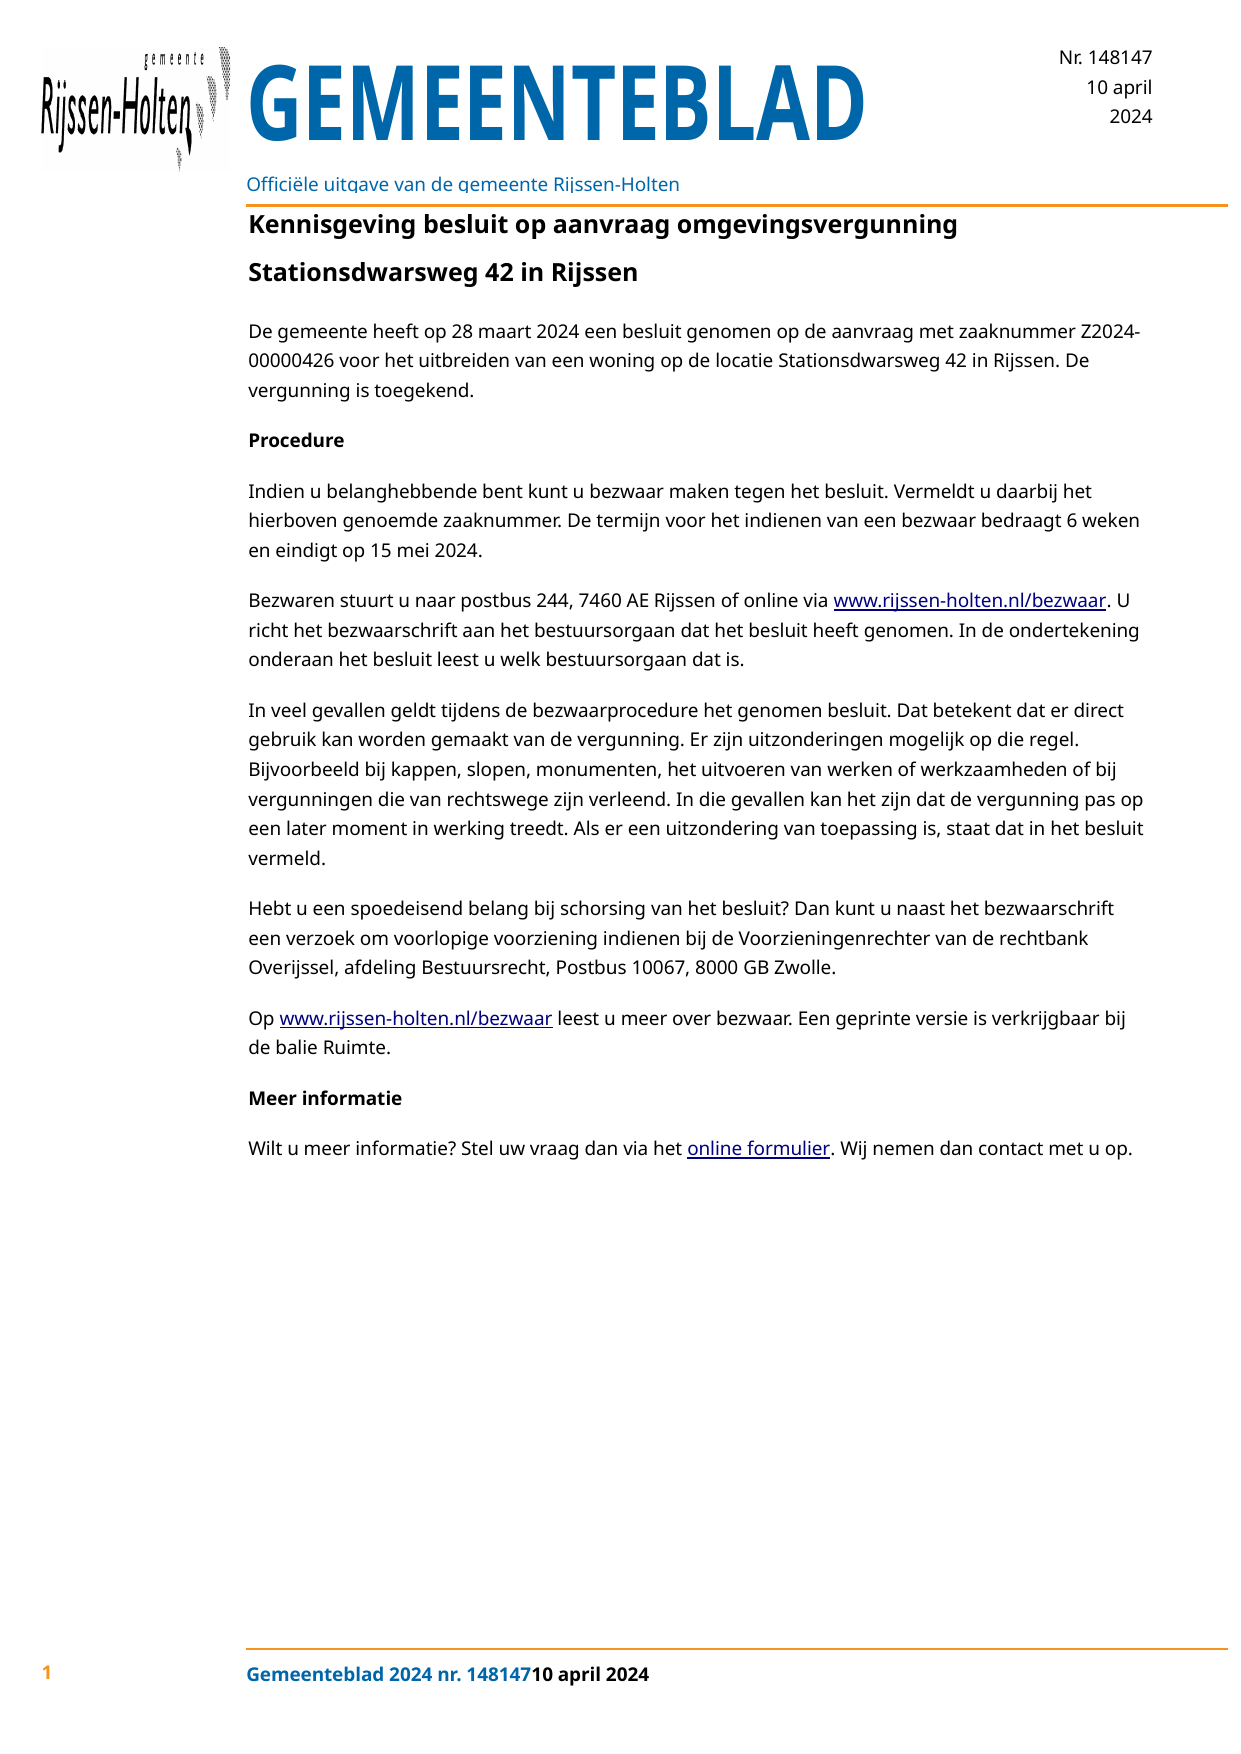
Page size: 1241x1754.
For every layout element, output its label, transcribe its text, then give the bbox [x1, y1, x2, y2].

text Procedure [248, 427, 1152, 453]
text Kennisgeving besluit op aanvraag omgevingsvergunning Stationsdwarsweg 42 in Rijssen [248, 207, 1152, 288]
text Hebt u een spoedeisend belang bij schorsing van het besluit? Dan kunt u naast het bezwaarschrift een verzoek om voorlopige voorziening indienen bij de Voorzieningenrechter van de rechtbank Overijssel, afdeling Bestuursrecht, Postbus 10067, 8000 GB Zwolle. [248, 895, 1152, 980]
text Indien u belanghebbende bent kunt u bezwaar maken tegen het besluit. Vermeldt u daarbij het hierboven genoemde zaaknummer. De termijn voor het indienen van een bezwaar bedraagt 6 weken en eindigt op 15 mei 2024. [248, 478, 1152, 563]
text De gemeente heeft op 28 maart 2024 een besluit genomen op de aanvraag met zaaknummer Z2024-00000426 voor het uitbreiden van een woning op de locatie Stationsdwarsweg 42 in Rijssen. De vergunning is toegekend. [248, 318, 1152, 403]
picture [41, 47, 231, 172]
text Wilt u meer informatie? Stel uw vraag dan via het online formulier. Wij nemen dan contact met u op. [248, 1135, 1152, 1161]
text Meer informatie [248, 1085, 1152, 1111]
text Op www.rijssen-holten.nl/bezwaar leest u meer over bezwaar. Een geprinte versie is verkrijgbaar bij de balie Ruimte. [248, 1005, 1152, 1060]
text Bezwaren stuurt u naar postbus 244, 7460 AE Rijssen of online via www.rijssen-holten.nl/bezwaar. U richt het bezwaarschrift aan het bestuursorgaan dat het besluit heeft genomen. In de ondertekening onderaan het besluit leest u welk bestuursorgaan dat is. [248, 587, 1152, 672]
text In veel gevallen geldt tijdens de bezwaarprocedure het genomen besluit. Dat betekent dat er direct gebruik kan worden gemaakt van de vergunning. Er zijn uitzonderingen mogelijk op die regel. Bijvoorbeeld bij kappen, slopen, monumenten, het uitvoeren van werken of werkzaamheden of bij vergunningen die van rechtswege zijn verleend. In die gevallen kan het zijn dat de vergunning pas op een later moment in werking treedt. Als er een uitzondering van toepassing is, staat dat in het besluit vermeld. [248, 697, 1152, 871]
